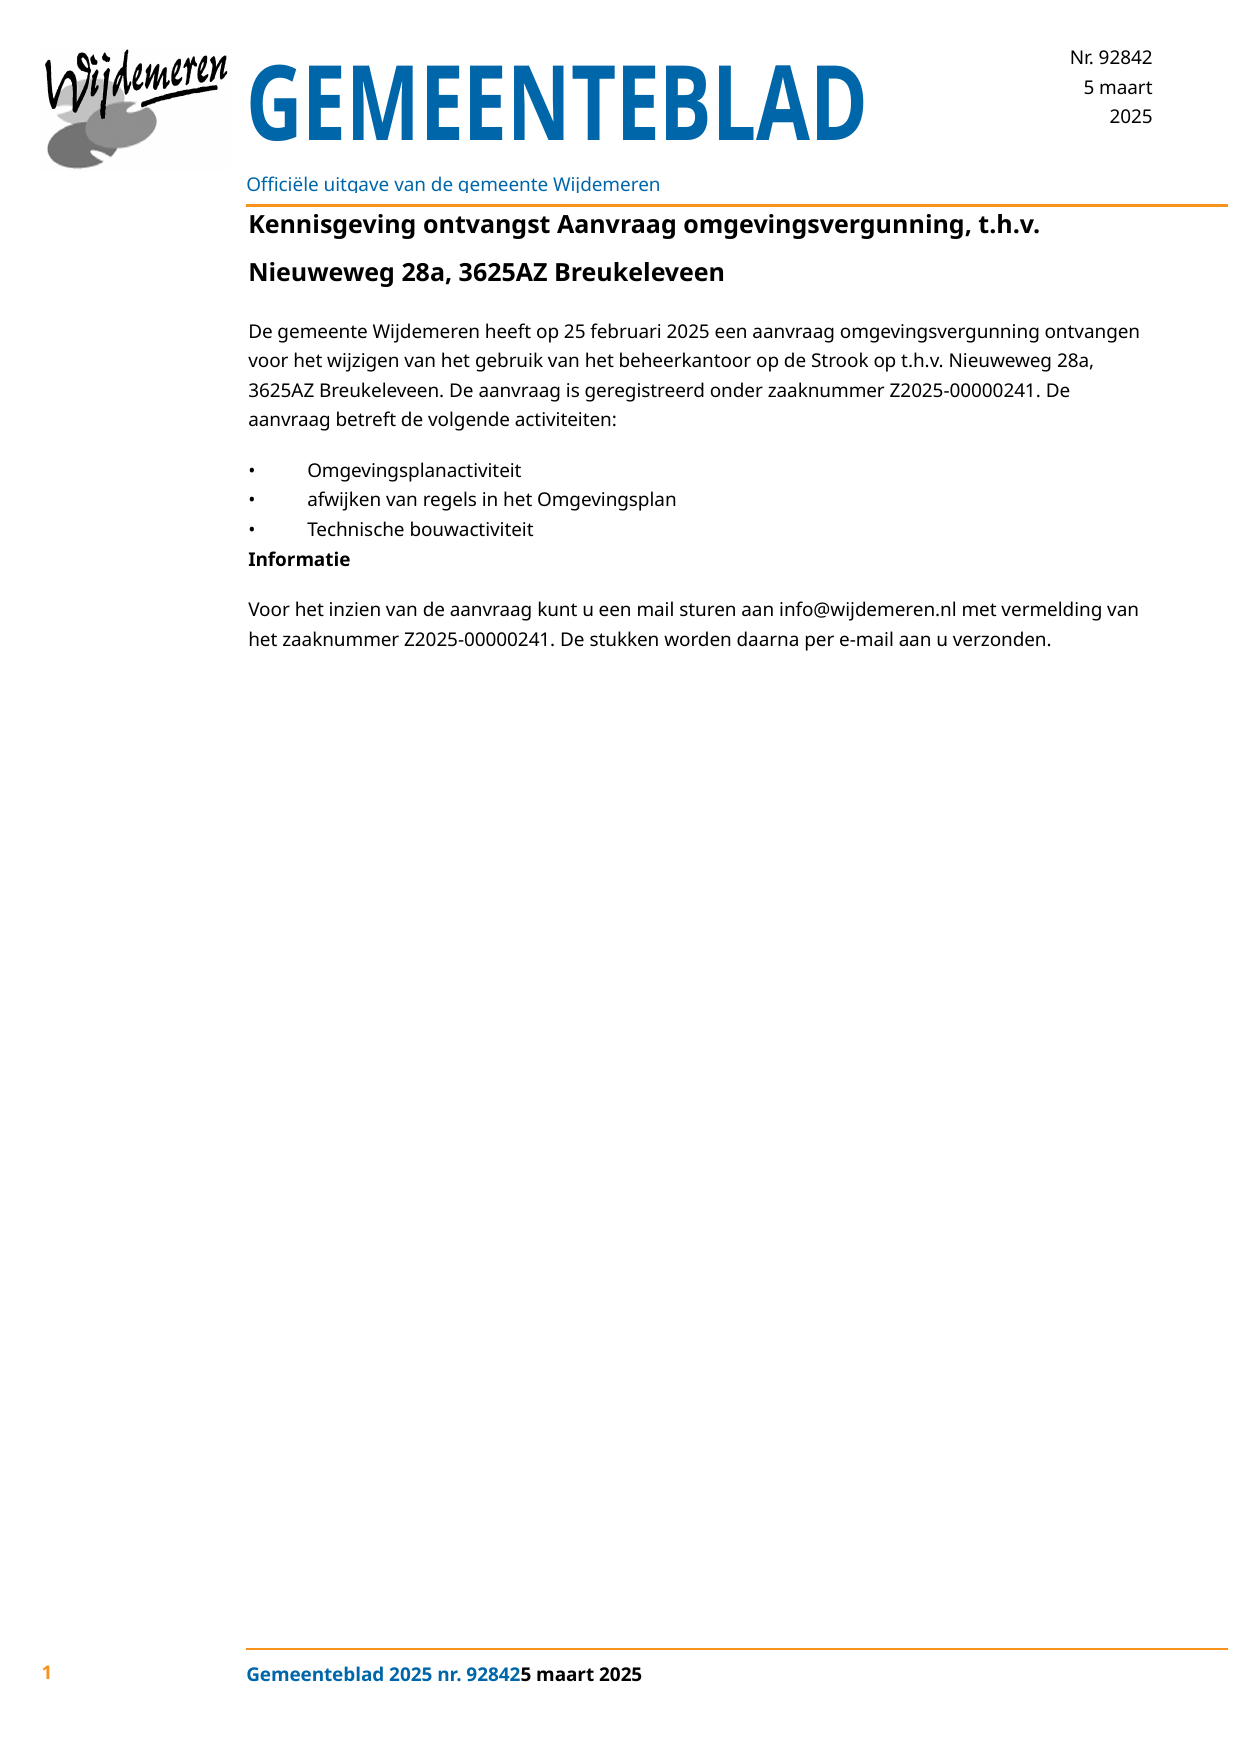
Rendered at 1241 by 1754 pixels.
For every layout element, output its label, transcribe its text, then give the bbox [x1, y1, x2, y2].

text Kennisgeving ontvangst Aanvraag omgevingsvergunning, t.h.v. Nieuweweg 28a, 3625AZ Breukeleveen [248, 207, 1152, 288]
list afwijken van regels in het Omgevingsplan [248, 487, 1152, 512]
list Omgevingsplanactiviteit [248, 457, 1152, 483]
text De gemeente Wijdemeren heeft op 25 februari 2025 een aanvraag omgevingsvergunning ontvangen voor het wijzigen van het gebruik van het beheerkantoor op de Strook op t.h.v. Nieuweweg 28a, 3625AZ Breukeleveen. De aanvraag is geregistreerd onder zaaknummer Z2025-00000241. De aanvraag betreft de volgende activiteiten: [248, 318, 1152, 432]
text Informatie [248, 546, 1152, 572]
picture [41, 47, 231, 172]
list Technische bouwactiviteit [248, 516, 1152, 542]
text Voor het inzien van de aanvraag kunt u een mail sturen aan info@wijdemeren.nl met vermelding van het zaaknummer Z2025-00000241. De stukken worden daarna per e-mail aan u verzonden. [248, 596, 1152, 652]
